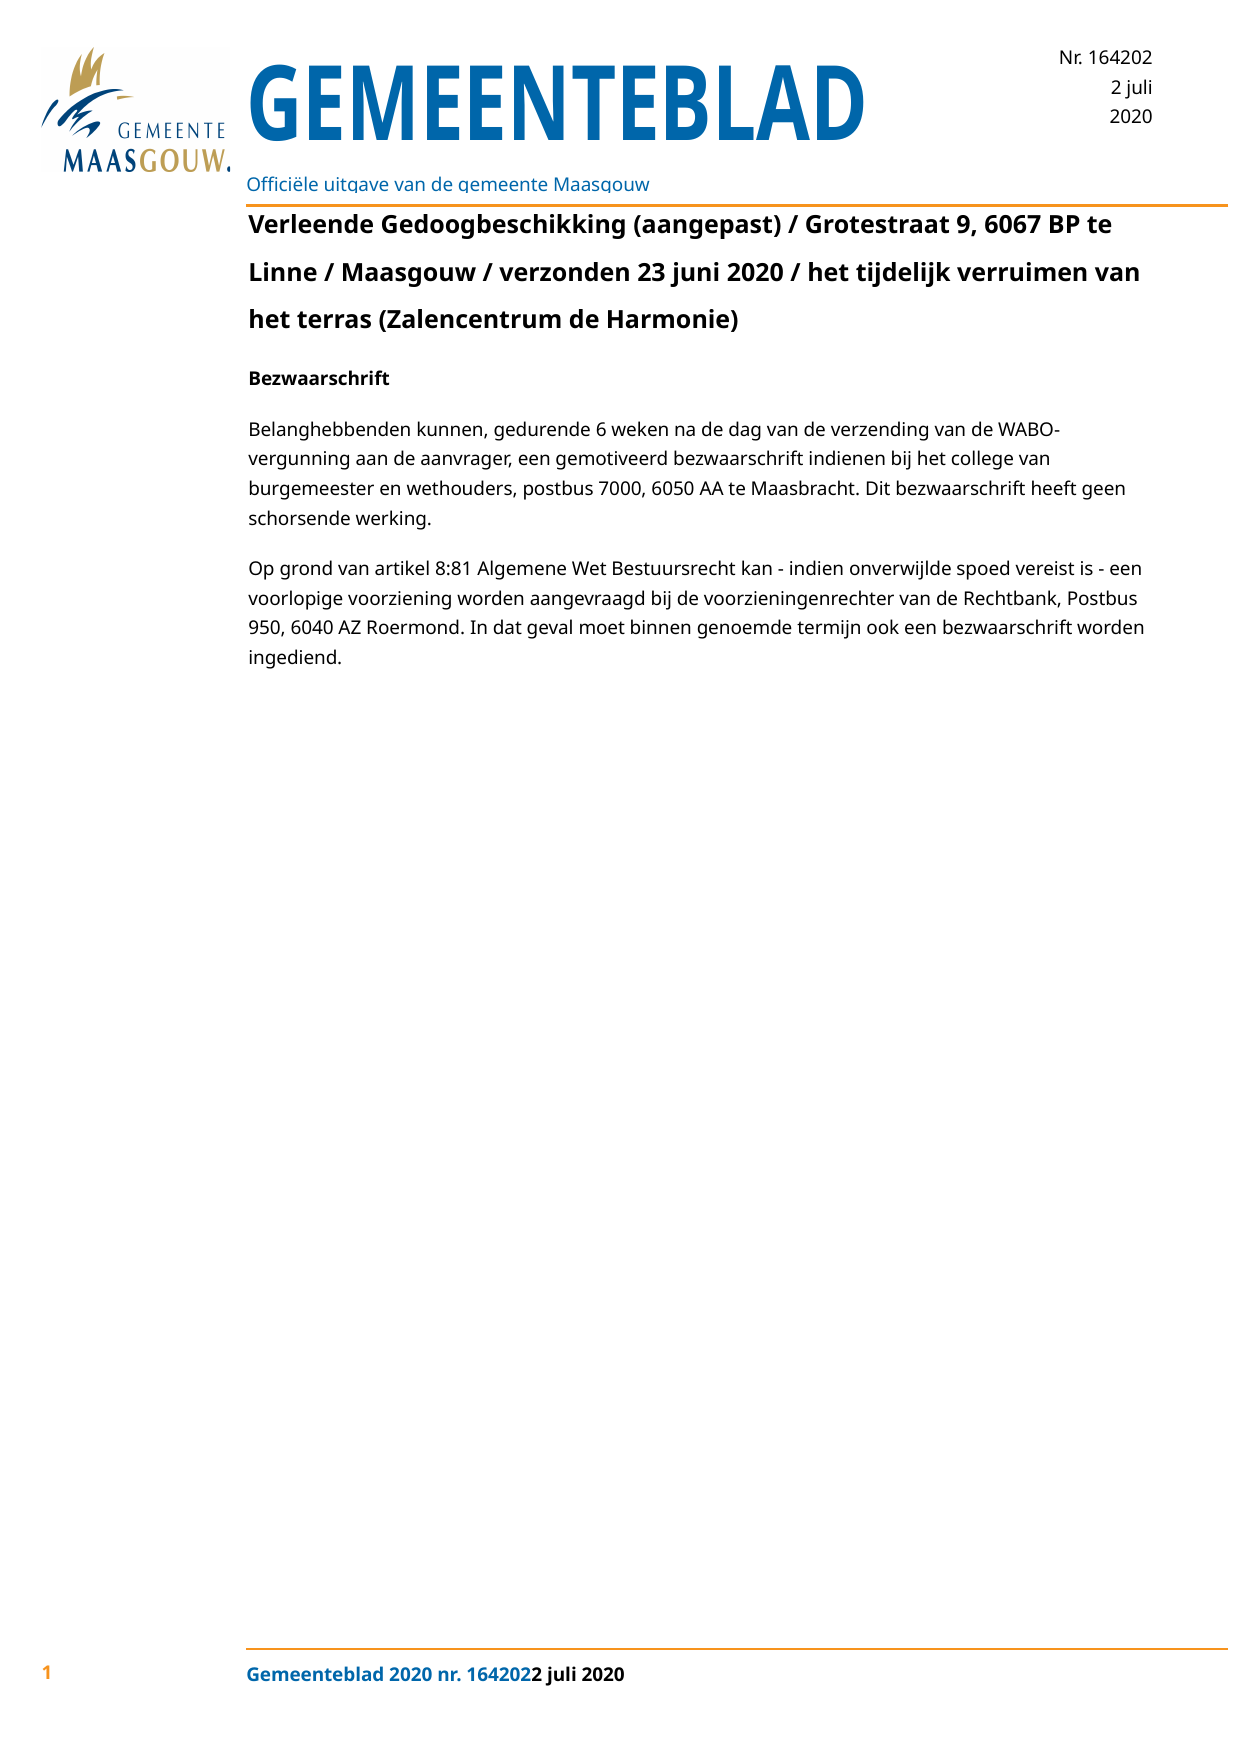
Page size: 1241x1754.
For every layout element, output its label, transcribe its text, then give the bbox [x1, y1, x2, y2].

text Belanghebbenden kunnen, gedurende 6 weken na de dag van de verzending van de WABO-vergunning aan de aanvrager, een gemotiveerd bezwaarschrift indienen bij het college van burgemeester en wethouders, postbus 7000, 6050 AA te Maasbracht. Dit bezwaarschrift heeft geen schorsende werking. [248, 416, 1152, 530]
text Bezwaarschrift [248, 366, 1152, 391]
text Verleende Gedoogbeschikking (aangepast) / Grotestraat 9, 6067 BP te Linne / Maasgouw / verzonden 23 juni 2020 / het tijdelijk verruimen van het terras (Zalencentrum de Harmonie) [248, 207, 1152, 336]
text Op grond van artikel 8:81 Algemene Wet Bestuursrecht kan - indien onverwijlde spoed vereist is - een voorlopige voorziening worden aangevraagd bij de voorzieningenrechter van de Rechtbank, Postbus 950, 6040 AZ Roermond. In dat geval moet binnen genoemde termijn ook een bezwaarschrift worden ingediend. [248, 555, 1152, 669]
picture [41, 47, 231, 172]
